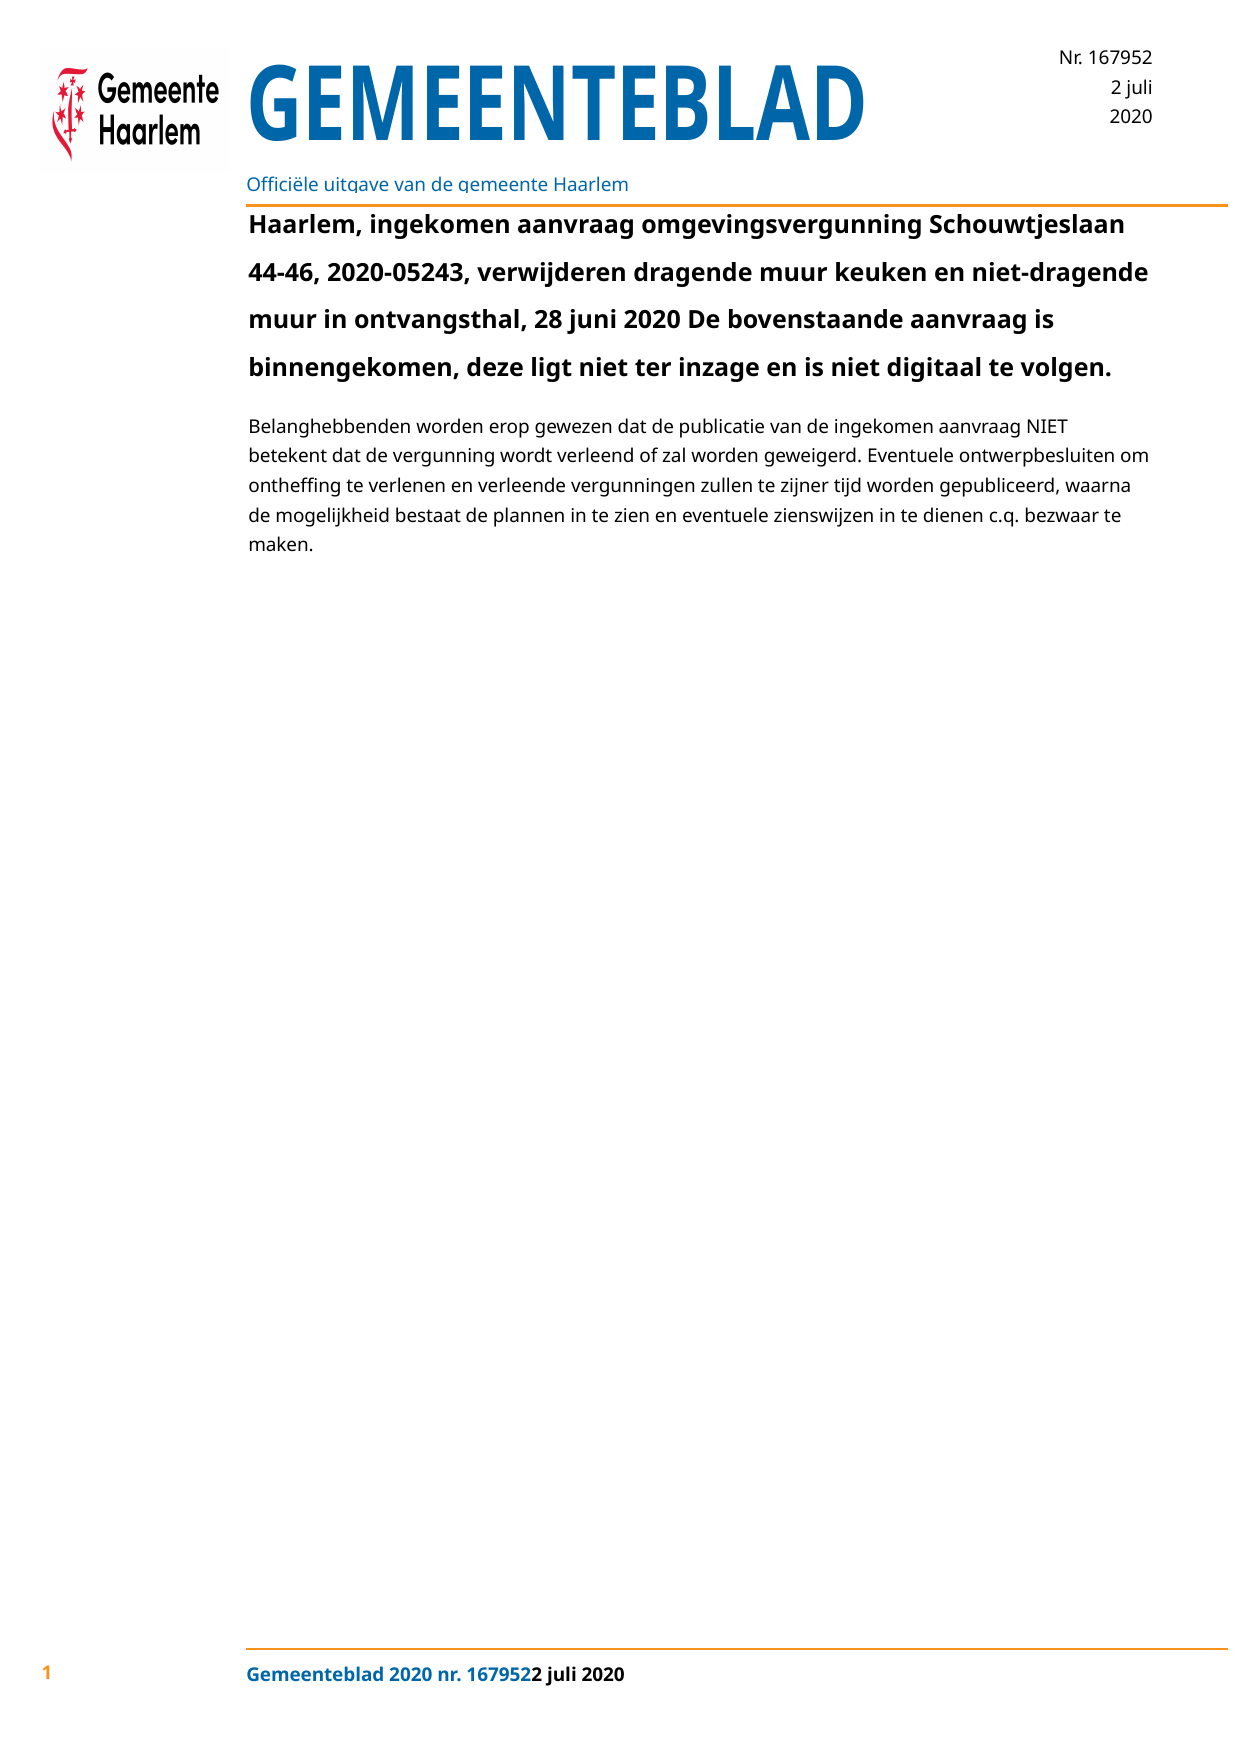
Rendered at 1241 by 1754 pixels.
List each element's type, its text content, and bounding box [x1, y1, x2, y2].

text Belanghebbenden worden erop gewezen dat de publicatie van de ingekomen aanvraag NIET betekent dat de vergunning wordt verleend of zal worden geweigerd. Eventuele ontwerpbesluiten om ontheffing te verlenen en verleende vergunningen zullen te zijner tijd worden gepubliceerd, waarna de mogelijkheid bestaat de plannen in te zien en eventuele zienswijzen in te dienen c.q. bezwaar te maken. [248, 413, 1152, 557]
picture [41, 47, 231, 172]
text Haarlem, ingekomen aanvraag omgevingsvergunning Schouwtjeslaan 44-46, 2020-05243, verwijderen dragende muur keuken en niet-dragende muur in ontvangsthal, 28 juni 2020 De bovenstaande aanvraag is binnengekomen, deze ligt niet ter inzage en is niet digitaal te volgen. [248, 207, 1152, 384]
